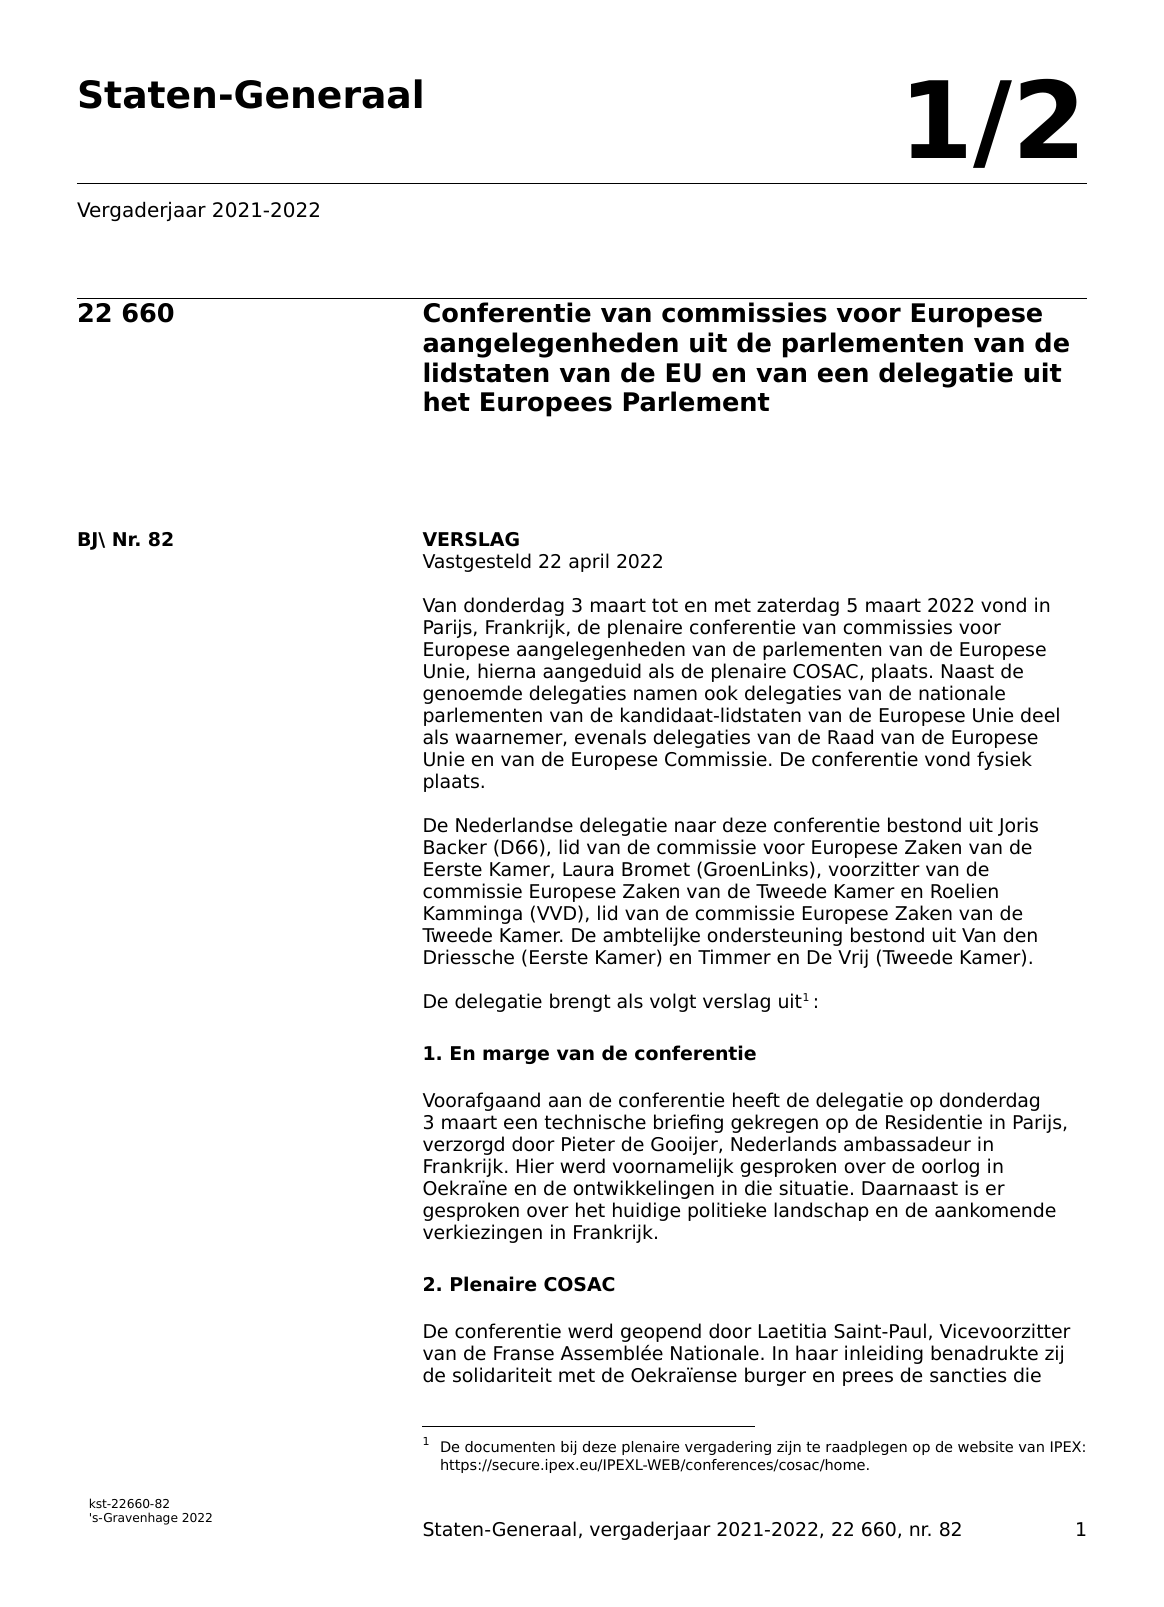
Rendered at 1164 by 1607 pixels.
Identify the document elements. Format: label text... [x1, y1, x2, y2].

subtitle 2. Plenaire COSAC [422, 1274, 1087, 1296]
table_cell Vergaderjaar 2021-2022 [77, 184, 1087, 298]
subtitle 1. En marge van de conferentie [422, 1043, 1087, 1065]
text Van donderdag 3 maart tot en met zaterdag 5 maart 2022 vond in Parijs, Frankrijk, de plenaire conferentie van commissies voor Europese aangelegenheden van de parlementen van de Europese Unie, hierna aangeduid als de plenaire COSAC, plaats. Naast de genoemde delegaties namen ook delegaties van de nationale parlementen van de kandidaat-lidstaten van de Europese Unie deel als waarnemer, evenals delegaties van de Raad van de Europese Unie en van de Europese Commissie. De conferentie vond fysiek plaats. [422, 595, 1087, 793]
text Voorafgaand aan de conferentie heeft de delegatie op donderdag 3 maart een technische briefing gekregen op de Residentie in Parijs, verzorgd door Pieter de Gooijer, Nederlands ambassadeur in Frankrijk. Hier werd voornamelijk gesproken over de oorlog in Oekraïne en de ontwikkelingen in die situatie. Daarnaast is er gesproken over het huidige politieke landschap en de aankomende verkiezingen in Frankrijk. [422, 1090, 1087, 1244]
table_header 1/2 [886, 59, 1087, 183]
table_header Staten-Generaal [77, 59, 886, 183]
text 's-Gravenhage 2022 [88, 1511, 323, 1525]
text De delegatie brengt als volgt verslag uit: [422, 991, 1087, 1013]
text De Nederlandse delegatie naar deze conferentie bestond uit Joris Backer (D66), lid van de commissie voor Europese Zaken van de Eerste Kamer, Laura Bromet (GroenLinks), voorzitter van de commissie Europese Zaken van de Tweede Kamer en Roelien Kamminga (VVD), lid van de commissie Europese Zaken van de Tweede Kamer. De ambtelijke ondersteuning bestond uit Van den Driessche (Eerste Kamer) en Timmer en De Vrij (Tweede Kamer). [422, 815, 1087, 969]
subtitle 22 660 Conferentie van commissies voor Europese aangelegenheden uit de parlementen van de lidstaten van de EU en van een delegatie uit het Europees Parlement [77, 299, 1087, 418]
text De documenten bij deze plenaire vergadering zijn te raadplegen op de website van IPEX: https://secure.ipex.eu/IPEXL-WEB/conferences/cosac/home. [422, 1435, 1087, 1474]
text kst-22660-82 [88, 1497, 323, 1511]
subtitle BJ\ Nr. 82 VERSLAG [77, 529, 1087, 551]
text Vastgesteld 22 april 2022 [422, 551, 1087, 573]
text De conferentie werd geopend door Laetitia Saint-Paul, Vicevoorzitter van de Franse Assemblée Nationale. In haar inleiding benadrukte zij de solidariteit met de Oekraïense burger en prees de sancties die [422, 1321, 1087, 1387]
